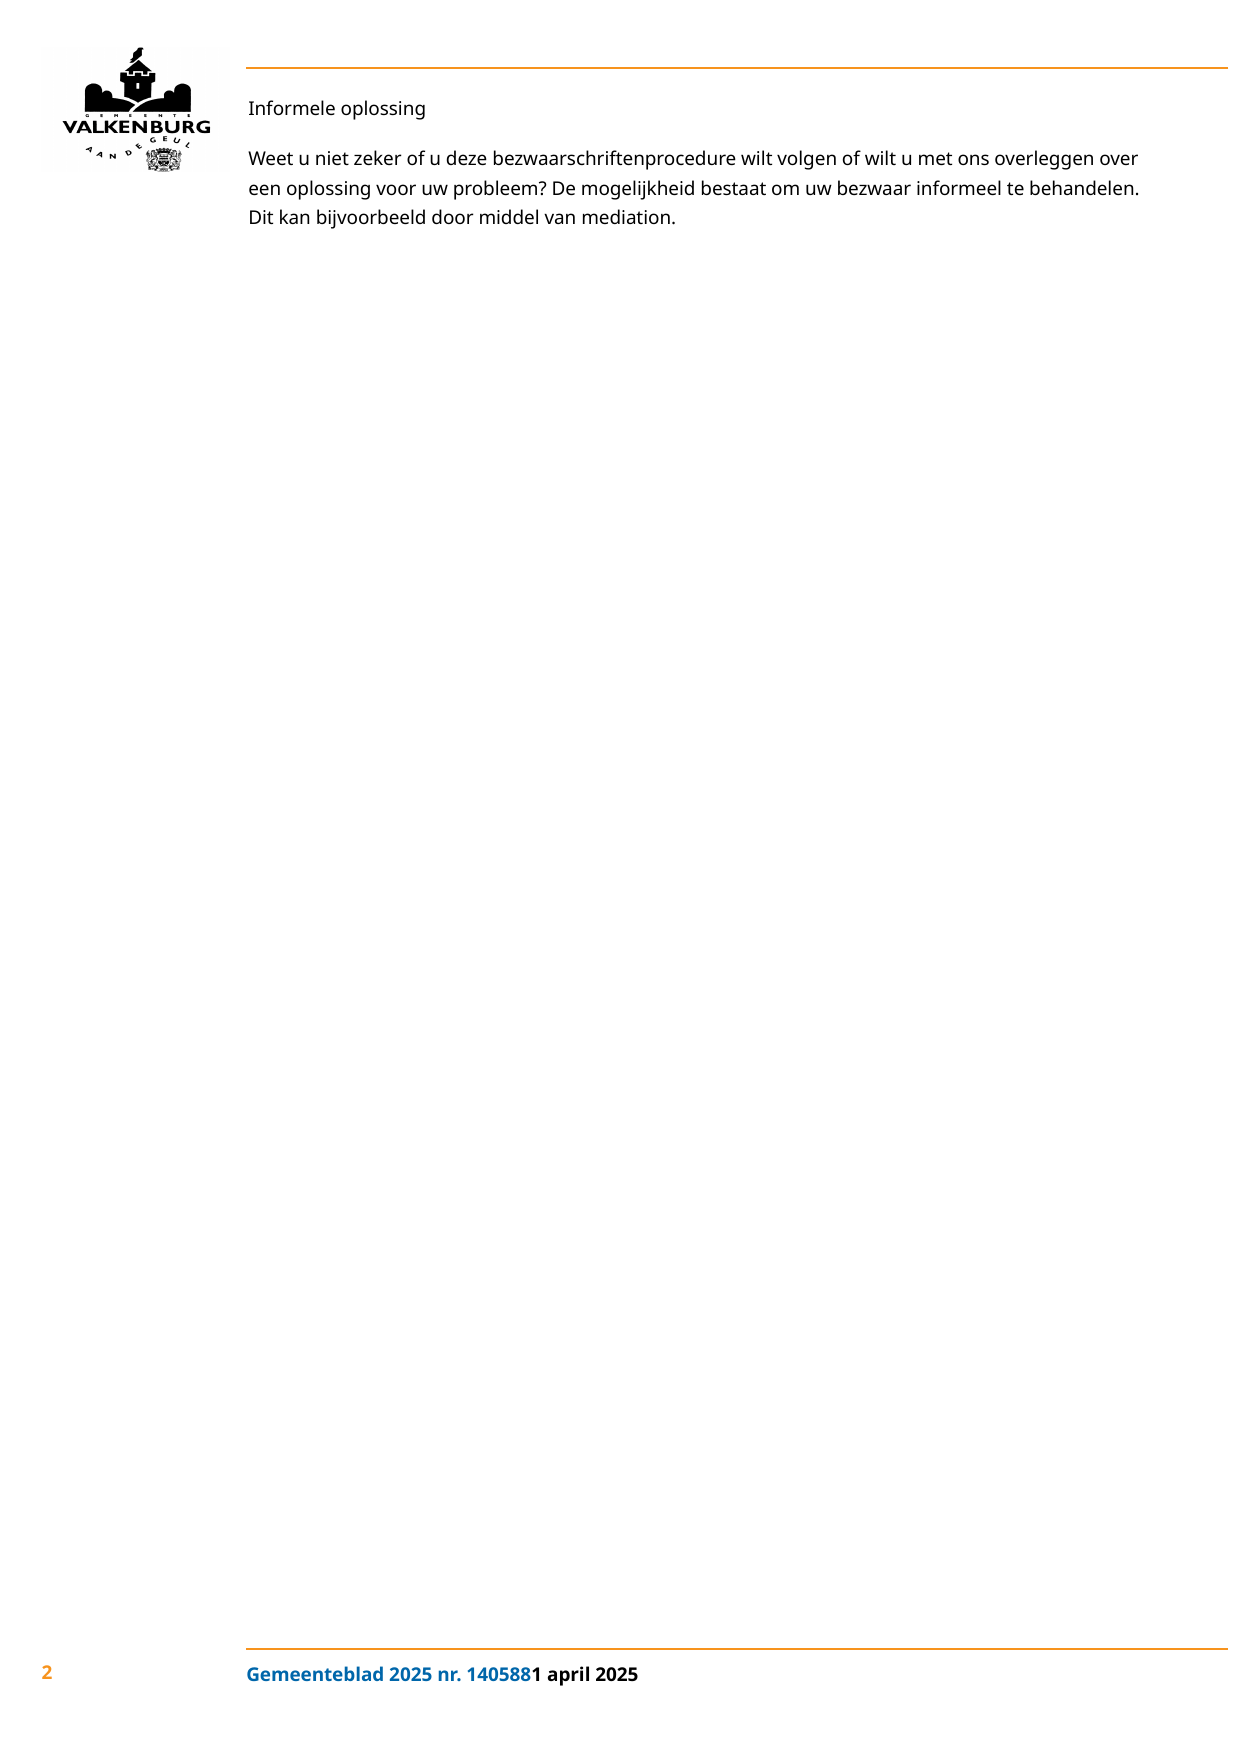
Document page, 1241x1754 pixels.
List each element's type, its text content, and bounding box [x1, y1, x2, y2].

text Weet u niet zeker of u deze bezwaarschriftenprocedure wilt volgen of wilt u met ons overleggen over een oplossing voor uw probleem? De mogelijkheid bestaat om uw bezwaar informeel te behandelen. Dit kan bijvoorbeeld door middel van mediation. [248, 145, 1152, 230]
picture [41, 47, 231, 172]
text Informele oplossing [248, 95, 1152, 121]
